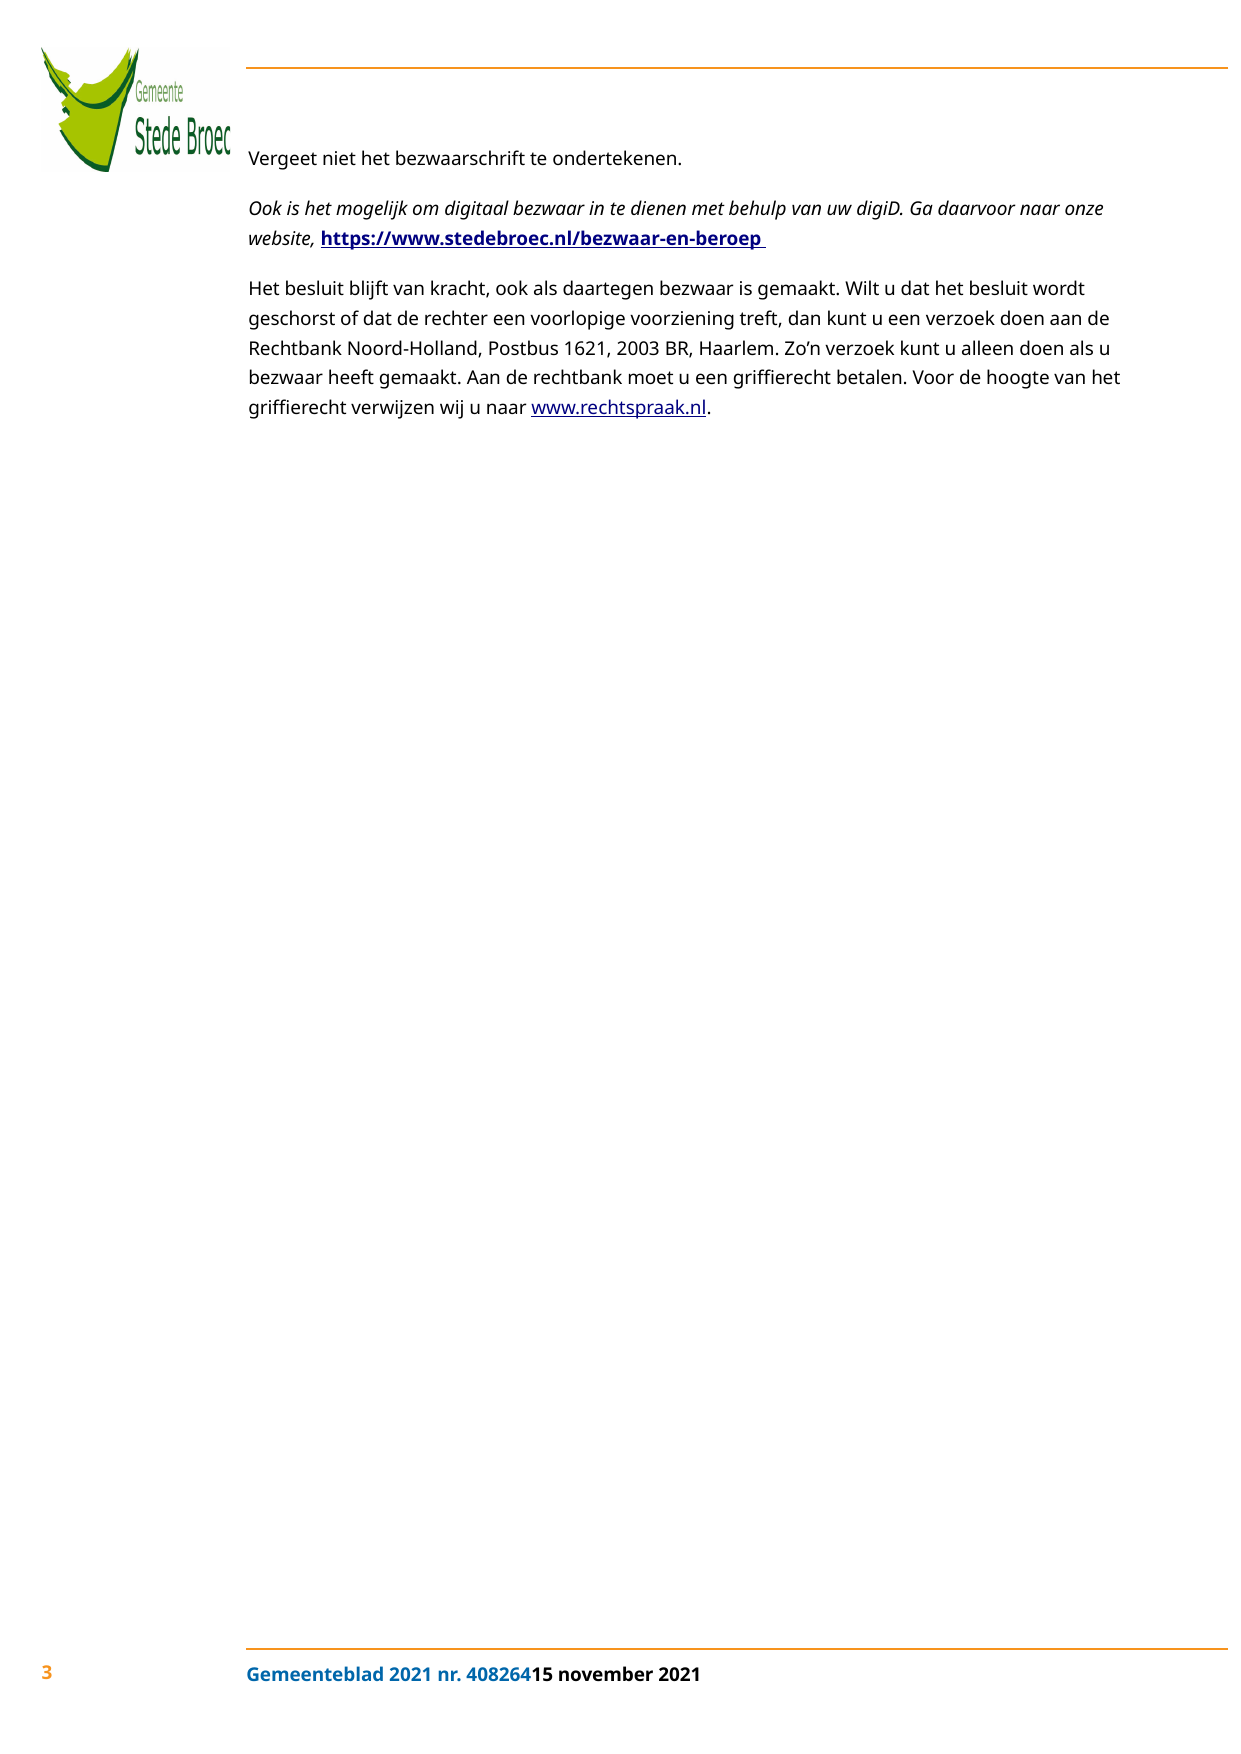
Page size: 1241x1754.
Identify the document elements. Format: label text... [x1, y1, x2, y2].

picture [41, 47, 231, 172]
text Vergeet niet het bezwaarschrift te ondertekenen. [248, 145, 1152, 171]
text Ook is het mogelijk om digitaal bezwaar in te dienen met behulp van uw digiD. Ga daarvoor naar onze website, https://www.stedebroec.nl/bezwaar-en-beroep [248, 196, 1152, 251]
text Het besluit blijft van kracht, ook als daartegen bezwaar is gemaakt. Wilt u dat het besluit wordt geschorst of dat de rechter een voorlopige voorziening treft, dan kunt u een verzoek doen aan de Rechtbank Noord-Holland, Postbus 1621, 2003 BR, Haarlem. Zo’n verzoek kunt u alleen doen als u bezwaar heeft gemaakt. Aan de rechtbank moet u een griffierecht betalen. Voor de hoogte van het griffierecht verwijzen wij u naar www.rechtspraak.nl. [248, 276, 1152, 420]
